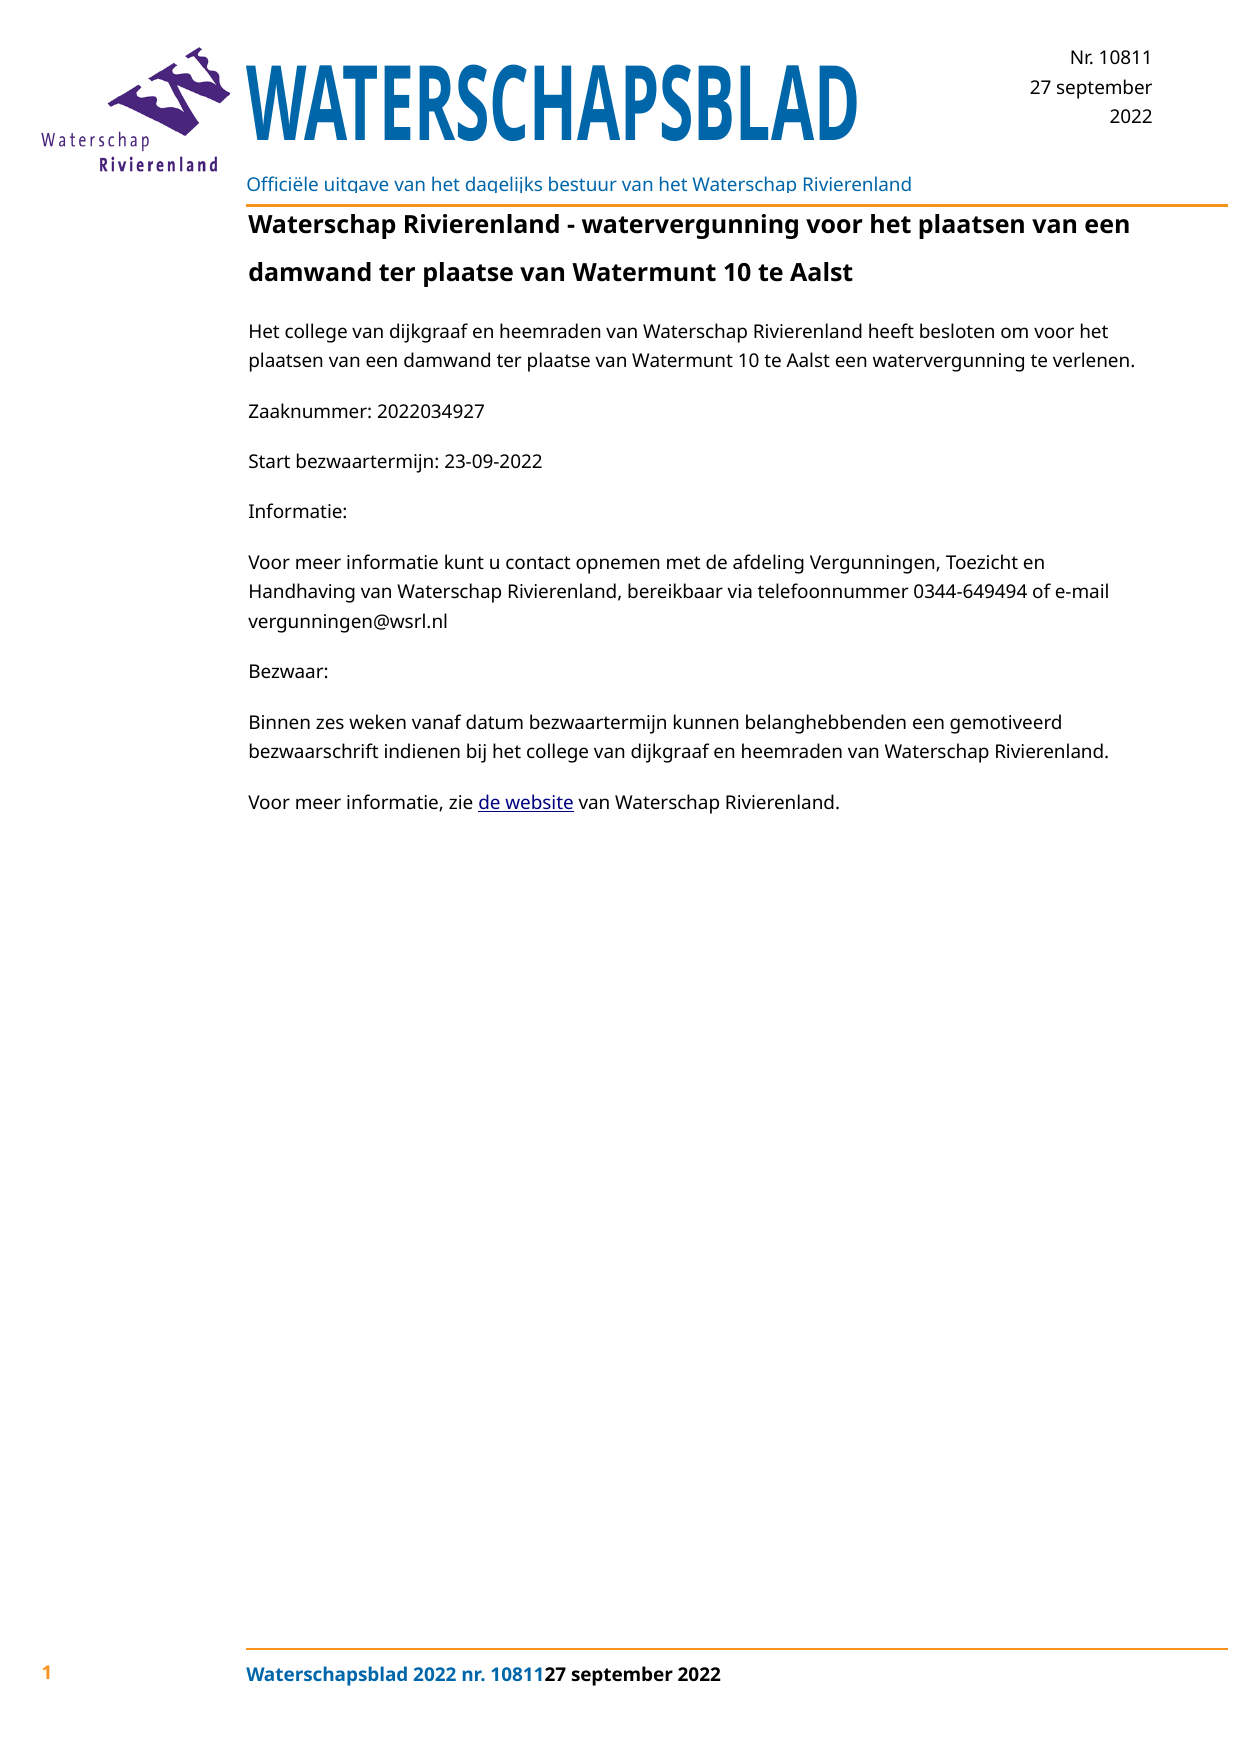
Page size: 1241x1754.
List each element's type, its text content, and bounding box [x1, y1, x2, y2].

text Start bezwaartermijn: 23-09-2022 [248, 448, 1152, 474]
text Het college van dijkgraaf en heemraden van Waterschap Rivierenland heeft besloten om voor het plaatsen van een damwand ter plaatse van Watermunt 10 te Aalst een watervergunning te verlenen. [248, 318, 1152, 373]
text Zaaknummer: 2022034927 [248, 398, 1152, 424]
text Waterschap Rivierenland - watervergunning voor het plaatsen van een damwand ter plaatse van Watermunt 10 te Aalst [248, 207, 1152, 288]
text Voor meer informatie kunt u contact opnemen met de afdeling Vergunningen, Toezicht en Handhaving van Waterschap Rivierenland, bereikbaar via telefoonnummer 0344-649494 of e-mail vergunningen@wsrl.nl [248, 549, 1152, 634]
text Binnen zes weken vanaf datum bezwaartermijn kunnen belanghebbenden een gemotiveerd bezwaarschrift indienen bij het college van dijkgraaf en heemraden van Waterschap Rivierenland. [248, 709, 1152, 764]
text Voor meer informatie, zie de website van Waterschap Rivierenland. [248, 789, 1152, 815]
text Informatie: [248, 499, 1152, 524]
text Bezwaar: [248, 659, 1152, 684]
picture [41, 47, 231, 172]
